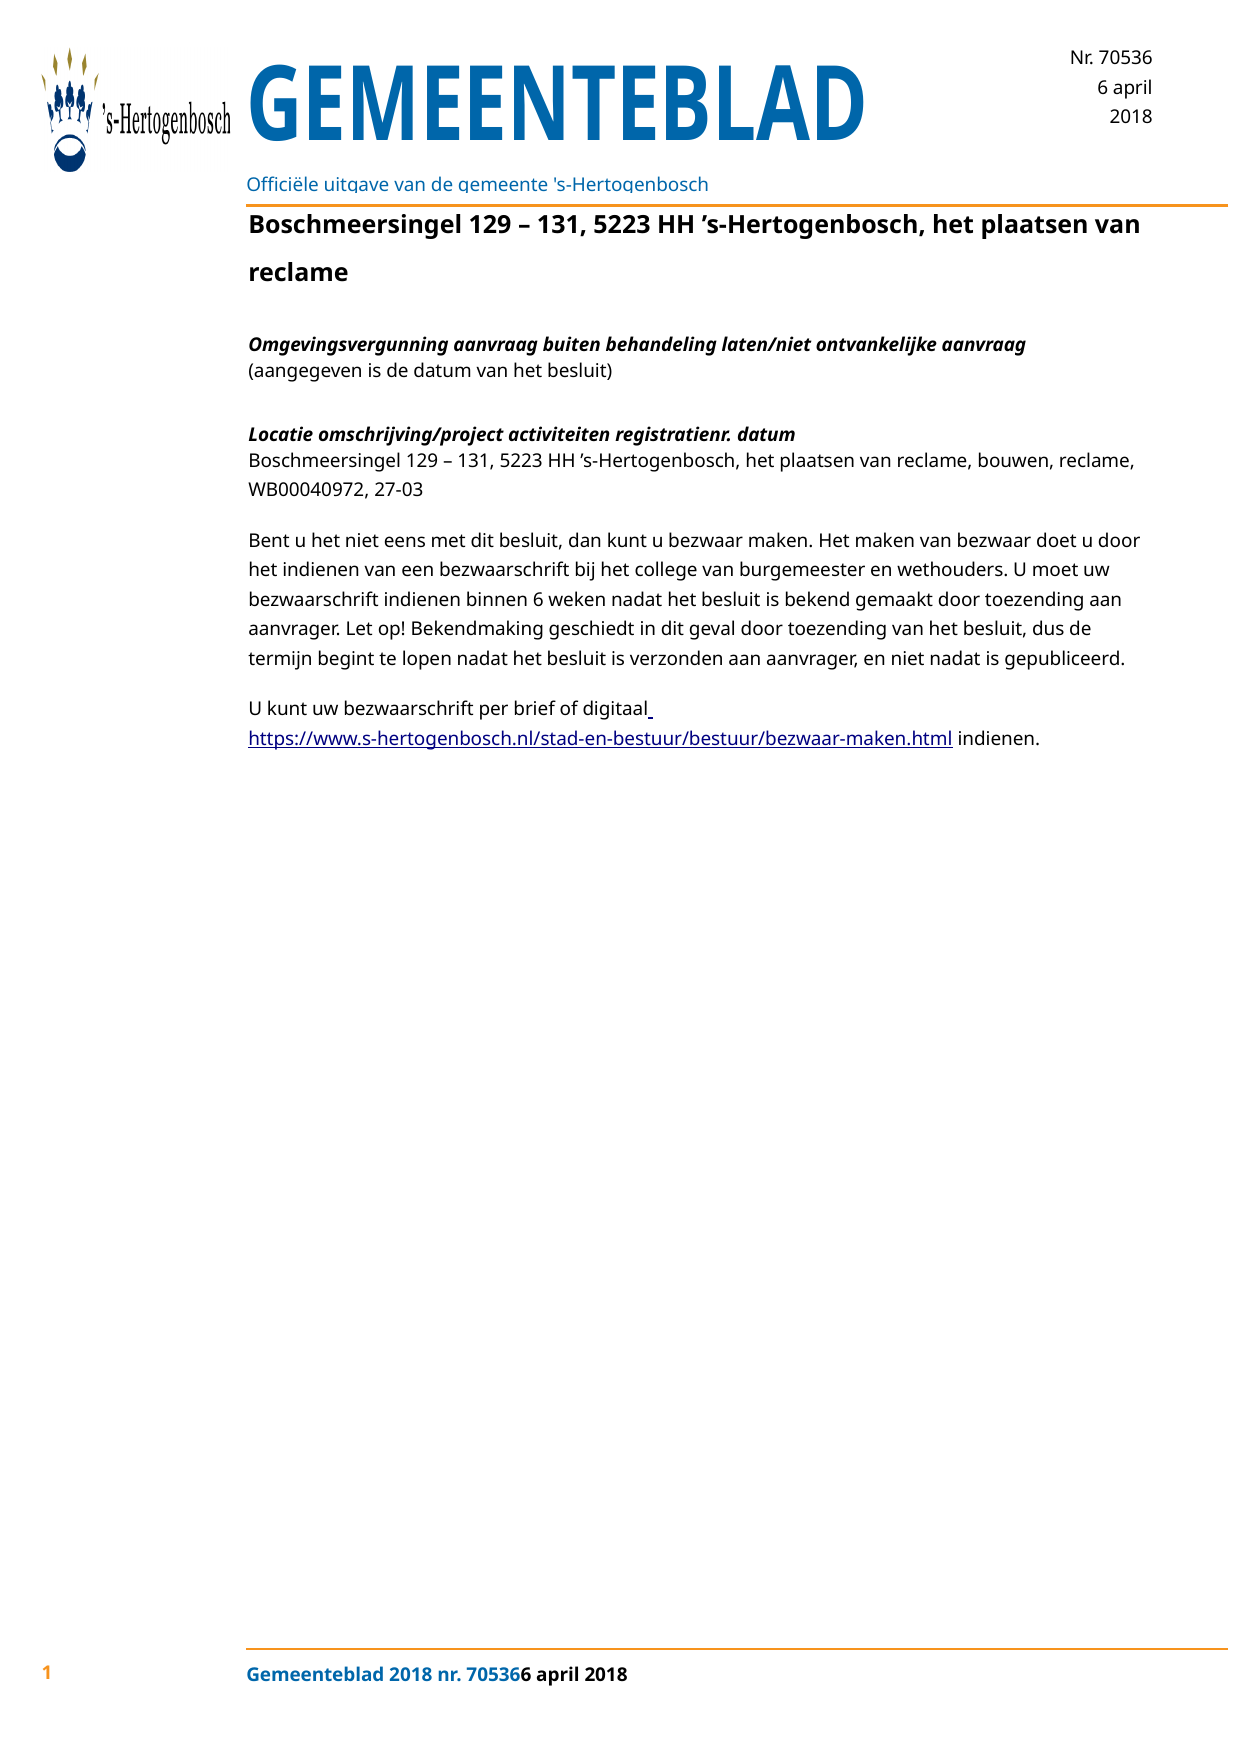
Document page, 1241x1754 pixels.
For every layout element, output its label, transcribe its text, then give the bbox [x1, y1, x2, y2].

picture [41, 47, 231, 172]
text Locatie omschrijving/project activiteiten registratienr. datum [248, 421, 1152, 447]
text (aangegeven is de datum van het besluit) [248, 357, 1152, 383]
text Boschmeersingel 129 – 131, 5223 HH ’s-Hertogenbosch, het plaatsen van reclame, bouwen, reclame, WB00040972, 27-03 [248, 447, 1152, 502]
text Boschmeersingel 129 – 131, 5223 HH ’s-Hertogenbosch, het plaatsen van reclame [248, 207, 1152, 288]
text U kunt uw bezwaarschrift per brief of digitaal https://www.s-hertogenbosch.nl/stad-en-bestuur/bestuur/bezwaar-maken.html indienen. [248, 696, 1152, 751]
text Bent u het niet eens met dit besluit, dan kunt u bezwaar maken. Het maken van bezwaar doet u door het indienen van een bezwaarschrift bij het college van burgemeester en wethouders. U moet uw bezwaarschrift indienen binnen 6 weken nadat het besluit is bekend gemaakt door toezending aan aanvrager. Let op! Bekendmaking geschiedt in dit geval door toezending van het besluit, dus de termijn begint te lopen nadat het besluit is verzonden aan aanvrager, en niet nadat is gepubliceerd. [248, 527, 1152, 671]
text Omgevingsvergunning aanvraag buiten behandeling laten/niet ontvankelijke aanvraag [248, 331, 1152, 357]
